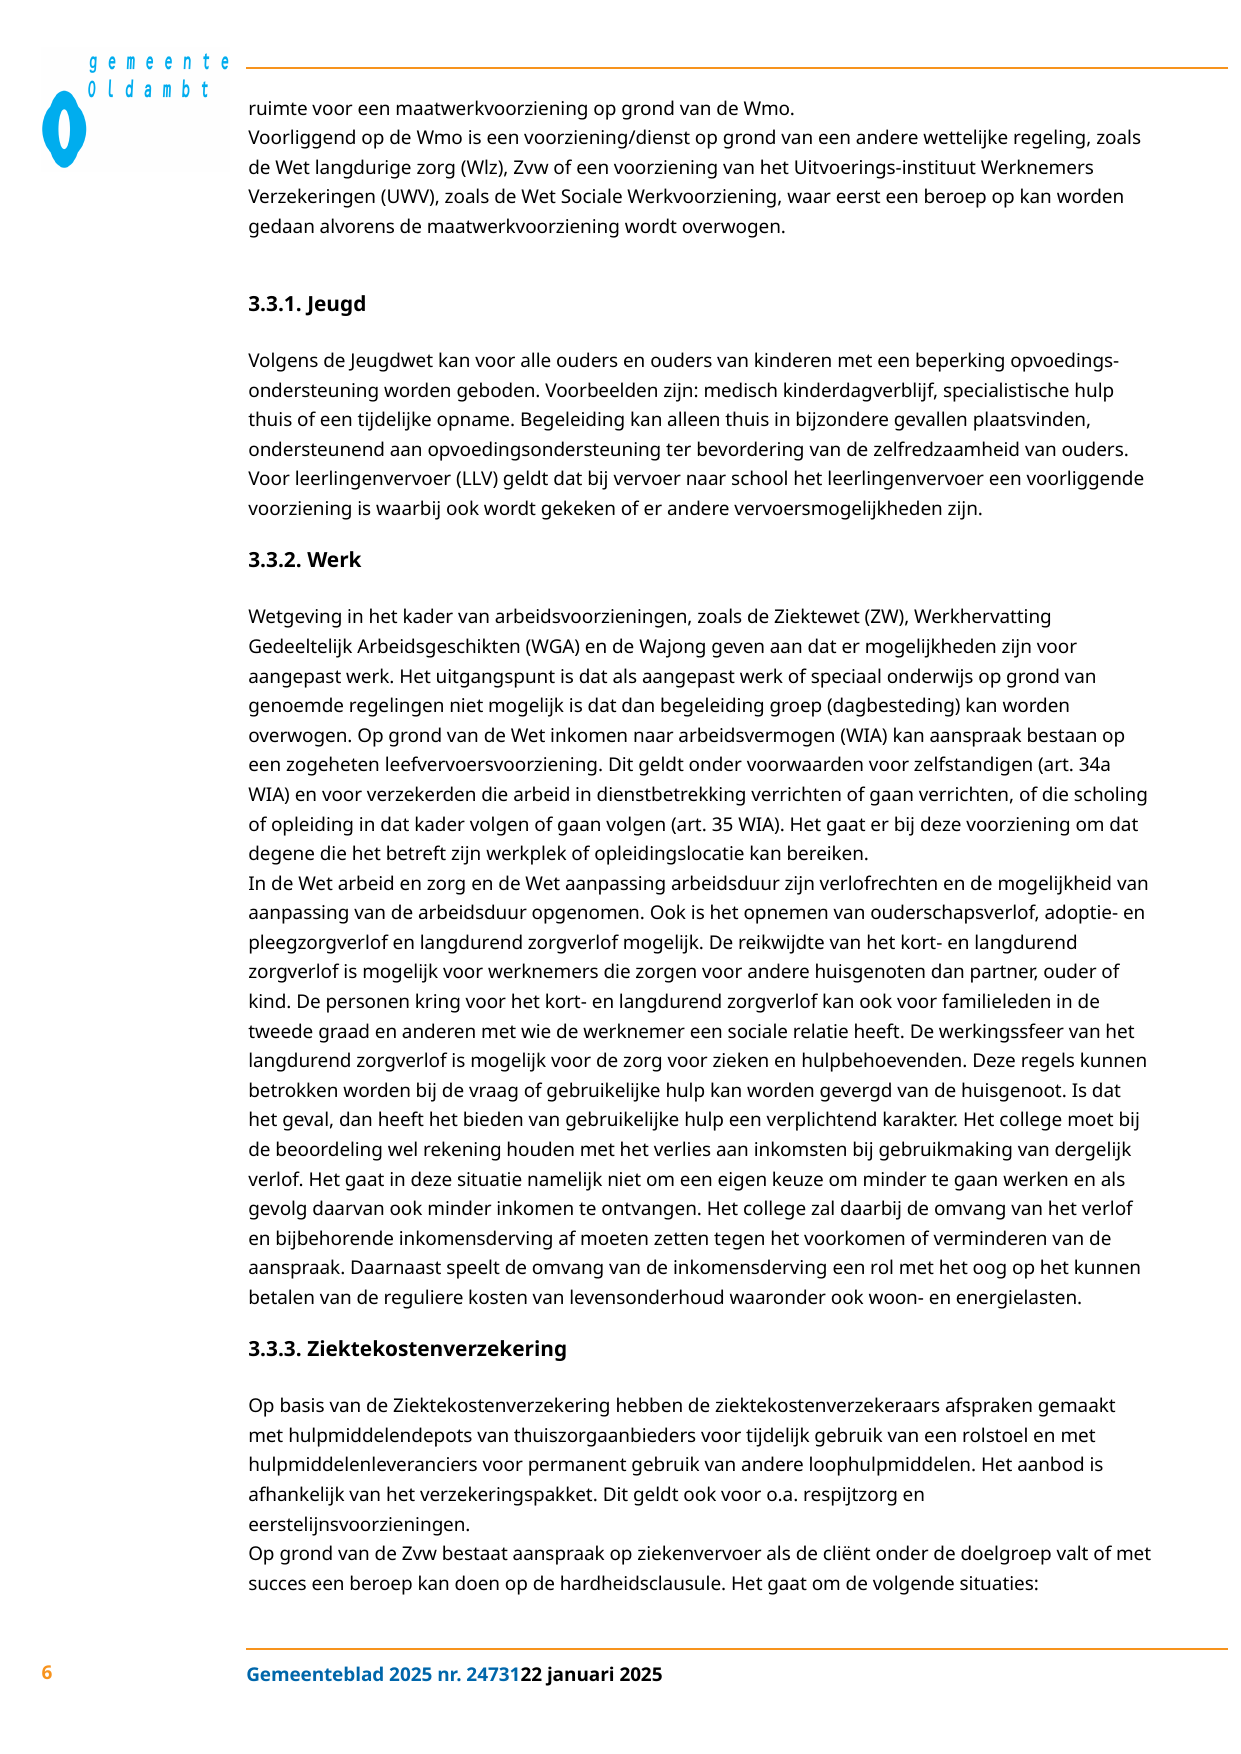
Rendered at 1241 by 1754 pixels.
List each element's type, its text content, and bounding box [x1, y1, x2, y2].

text Op basis van de Ziektekostenverzekering hebben de ziektekostenverzekeraars afspraken gemaakt met hulpmiddelendepots van thuiszorgaanbieders voor tijdelijk gebruik van een rolstoel en met hulpmiddelenleveranciers voor permanent gebruik van andere loophulpmiddelen. Het aanbod is afhankelijk van het verzekeringspakket. Dit geldt ook voor o.a. respijtzorg en eerstelijnsvoorzieningen. [248, 1392, 1152, 1537]
text In de Wet arbeid en zorg en de Wet aanpassing arbeidsduur zijn verlofrechten en de mogelijkheid van aanpassing van de arbeidsduur opgenomen. Ook is het opnemen van ouderschapsverlof, adoptie- en pleegzorgverlof en langdurend zorgverlof mogelijk. De reikwijdte van het kort- en langdurend zorgverlof is mogelijk voor werknemers die zorgen voor andere huisgenoten dan partner, ouder of kind. De personen kring voor het kort- en langdurend zorgverlof kan ook voor familieleden in de tweede graad en anderen met wie de werknemer een sociale relatie heeft. De werkingssfeer van het langdurend zorgverlof is mogelijk voor de zorg voor zieken en hulpbehoevenden. Deze regels kunnen betrokken worden bij de vraag of gebruikelijke hulp kan worden gevergd van de huisgenoot. Is dat het geval, dan heeft het bieden van gebruikelijke hulp een verplichtend karakter. Het college moet bij de beoordeling wel rekening houden met het verlies aan inkomsten bij gebruikmaking van dergelijk verlof. Het gaat in deze situatie namelijk niet om een eigen keuze om minder te gaan werken en als gevolg daarvan ook minder inkomen te ontvangen. Het college zal daarbij de omvang van het verlof en bijbehorende inkomensderving af moeten zetten tegen het voorkomen of verminderen van de aanspraak. Daarnaast speelt de omvang van de inkomensderving een rol met het oog op het kunnen betalen van de reguliere kosten van levensonderhoud waaronder ook woon- en energielasten. [248, 870, 1152, 1310]
text Voor leerlingenvervoer (LLV) geldt dat bij vervoer naar school het leerlingenvervoer een voorliggende voorziening is waarbij ook wordt gekeken of er andere vervoersmogelijkheden zijn. [248, 466, 1152, 521]
text Wetgeving in het kader van arbeidsvoorzieningen, zoals de Ziektewet (ZW), Werkhervatting Gedeeltelijk Arbeidsgeschikten (WGA) en de Wajong geven aan dat er mogelijkheden zijn voor aangepast werk. Het uitgangspunt is dat als aangepast werk of speciaal onderwijs op grond van genoemde regelingen niet mogelijk is dat dan begeleiding groep (dagbesteding) kan worden overwogen. Op grond van de Wet inkomen naar arbeidsvermogen (WIA) kan aanspraak bestaan op een zogeheten leefvervoersvoorziening. Dit geldt onder voorwaarden voor zelfstandigen (art. 34a WIA) en voor verzekerden die arbeid in dienstbetrekking verrichten of gaan verrichten, of die scholing of opleiding in dat kader volgen of gaan volgen (art. 35 WIA). Het gaat er bij deze voorziening om dat degene die het betreft zijn werkplek of opleidingslocatie kan bereiken. [248, 604, 1152, 866]
text 3.3.1. Jeugd [248, 289, 1152, 318]
text Voorliggend op de Wmo is een voorziening/dienst op grond van een andere wettelijke regeling, zoals de Wet langdurige zorg (Wlz), Zvw of een voorziening van het Uitvoerings-instituut Werknemers Verzekeringen (UWV), zoals de Wet Sociale Werkvoorziening, waar eerst een beroep op kan worden gedaan alvorens de maatwerkvoorziening wordt overwogen. [248, 124, 1152, 239]
text 3.3.2. Werk [248, 546, 1152, 574]
text 3.3.3. Ziektekostenverzekering [248, 1334, 1152, 1363]
text Volgens de Jeugdwet kan voor alle ouders en ouders van kinderen met een beperking opvoedings-ondersteuning worden geboden. Voorbeelden zijn: medisch kinderdagverblijf, specialistische hulp thuis of een tijdelijke opname. Begeleiding kan alleen thuis in bijzondere gevallen plaatsvinden, ondersteunend aan opvoedingsondersteuning ter bevordering van de zelfredzaamheid van ouders. [248, 347, 1152, 462]
picture [41, 47, 231, 172]
text Op grond van de Zvw bestaat aanspraak op ziekenvervoer als de cliënt onder de doelgroep valt of met succes een beroep kan doen op de hardheidsclausule. Het gaat om de volgende situaties: [248, 1540, 1152, 1596]
text ruimte voor een maatwerkvoorziening op grond van de Wmo. [248, 95, 1152, 121]
